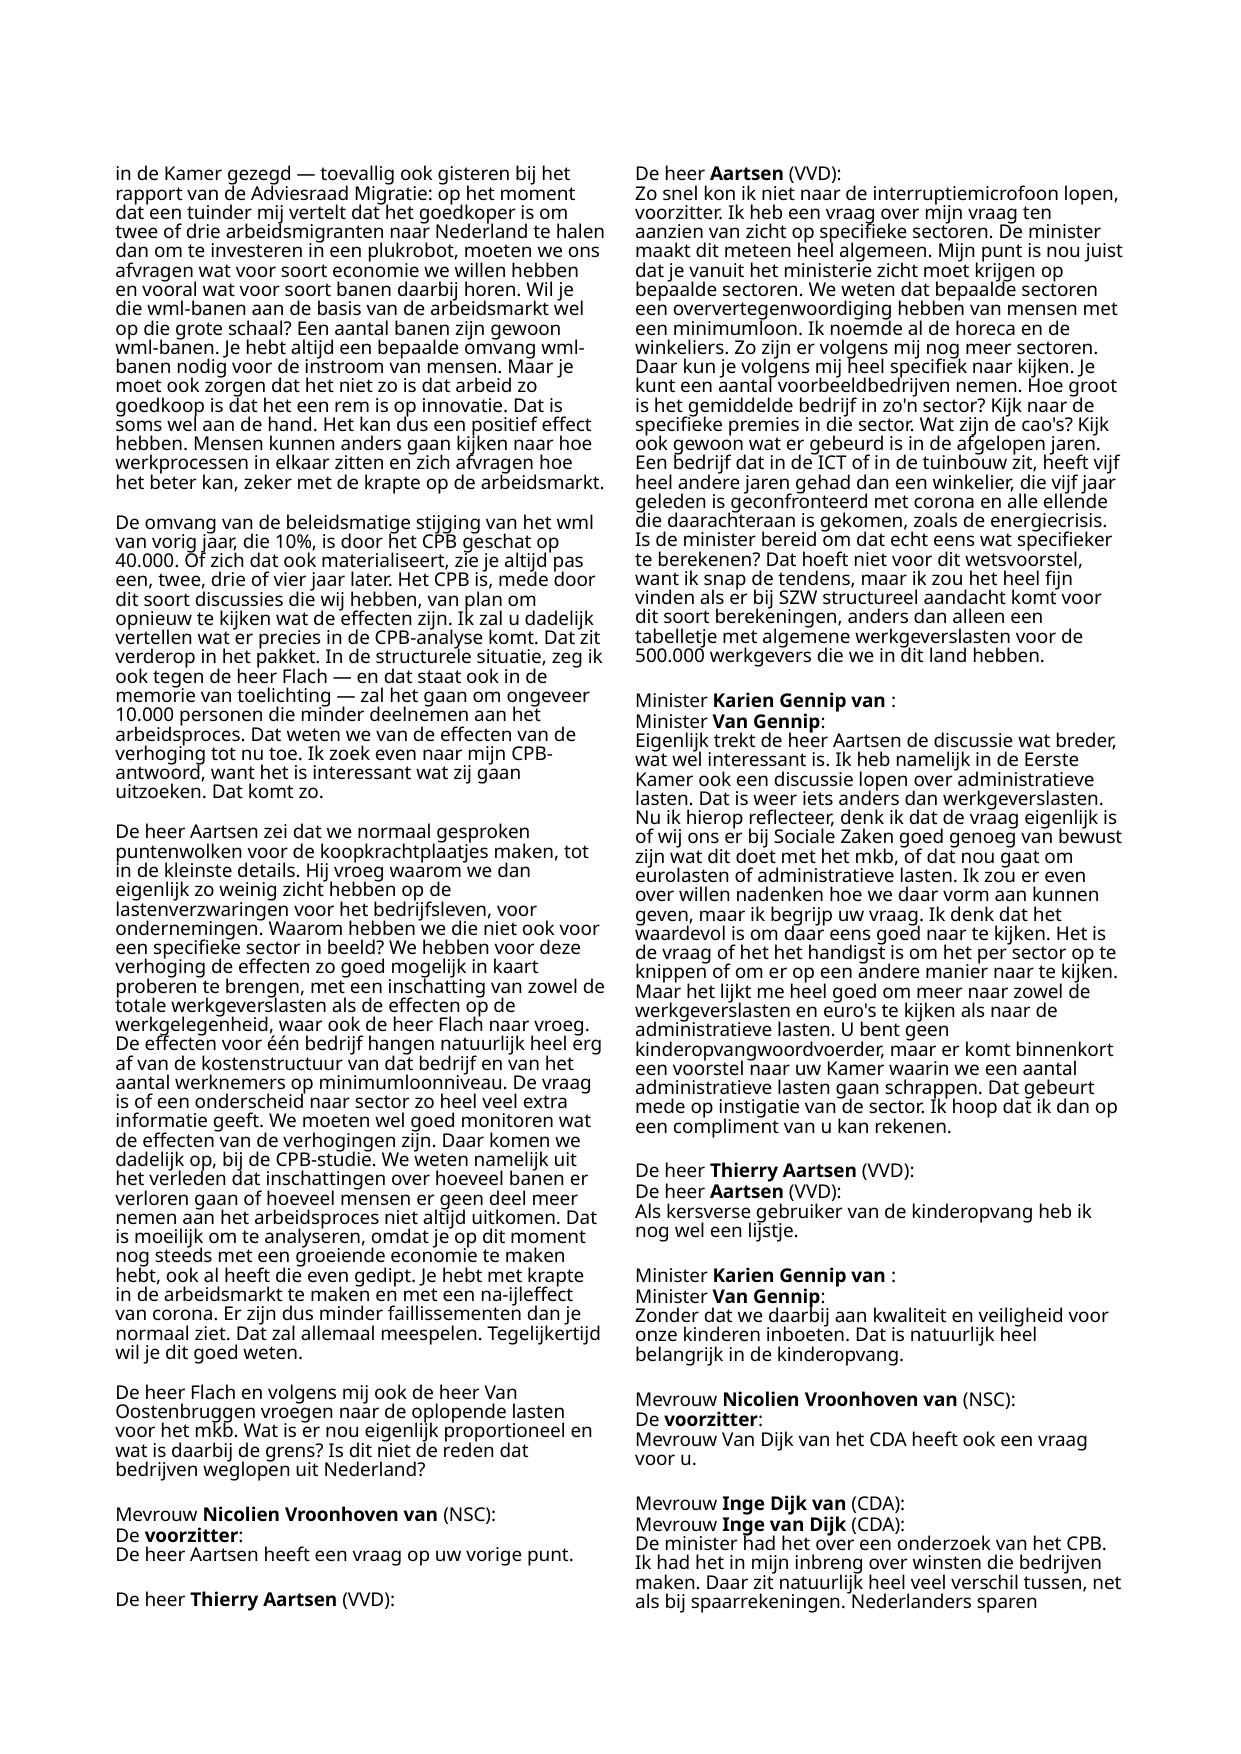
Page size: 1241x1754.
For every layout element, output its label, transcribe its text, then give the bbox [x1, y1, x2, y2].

text De minister had het over een onderzoek van het CPB. Ik had het in mijn inbreng over winsten die bedrijven maken. Daar zit natuurlijk heel veel verschil tussen, net als bij spaarrekeningen. Nederlanders sparen [635, 1535, 1125, 1612]
text De heer Thierry Aartsen (VVD): [635, 1158, 1125, 1183]
text Mevrouw Nicolien Vroonhoven van (NSC): [115, 1501, 605, 1527]
text De heer Aartsen zei dat we normaal gesproken puntenwolken voor de koopkrachtplaatjes maken, tot in de kleinste details. Hij vroeg waarom we dan eigenlijk zo weinig zicht hebben op de lastenverzwaringen voor het bedrijfsleven, voor ondernemingen. Waarom hebben we die niet ook voor een specifieke sector in beeld? We hebben voor deze verhoging de effecten zo goed mogelijk in kaart proberen te brengen, met een inschatting van zowel de totale werkgeverslasten als de effecten op de werkgelegenheid, waar ook de heer Flach naar vroeg. De effecten voor één bedrijf hangen natuurlijk heel erg af van de kostenstructuur van dat bedrijf en van het aantal werknemers op minimumloonniveau. De vraag is of een onderscheid naar sector zo heel veel extra informatie geeft. We moeten wel goed monitoren wat de effecten van de verhogingen zijn. Daar komen we dadelijk op, bij de CPB-studie. We weten namelijk uit het verleden dat inschattingen over hoeveel banen er verloren gaan of hoeveel mensen er geen deel meer nemen aan het arbeidsproces niet altijd uitkomen. Dat is moeilijk om te analyseren, omdat je op dit moment nog steeds met een groeiende economie te maken hebt, ook al heeft die even gedipt. Je hebt met krapte in de arbeidsmarkt te maken en met een na-ijleffect van corona. Er zijn dus minder faillissementen dan je normaal ziet. Dat zal allemaal meespelen. Tegelijkertijd wil je dit goed weten. [115, 823, 605, 1363]
text Mevrouw Inge van Dijk (CDA): [635, 1516, 1125, 1535]
text De voorzitter: [115, 1527, 605, 1546]
text Minister Karien Gennip van : [635, 687, 1125, 713]
text Eigenlijk trekt de heer Aartsen de discussie wat breder, wat wel interessant is. Ik heb namelijk in de Eerste Kamer ook een discussie lopen over administratieve lasten. Dat is weer iets anders dan werkgeverslasten. Nu ik hierop reflecteer, denk ik dat de vraag eigenlijk is of wij ons er bij Sociale Zaken goed genoeg van bewust zijn wat dit doet met het mkb, of dat nou gaat om eurolasten of administratieve lasten. Ik zou er even over willen nadenken hoe we daar vorm aan kunnen geven, maar ik begrijp uw vraag. Ik denk dat het waardevol is om daar eens goed naar te kijken. Het is de vraag of het het handigst is om het per sector op te knippen of om er op een andere manier naar te kijken. Maar het lijkt me heel goed om meer naar zowel de werkgeverslasten en euro's te kijken als naar de administratieve lasten. U bent geen kinderopvangwoordvoerder, maar er komt binnenkort een voorstel naar uw Kamer waarin we een aantal administratieve lasten gaan schrappen. Dat gebeurt mede op instigatie van de sector. Ik hoop dat ik dan op een compliment van u kan rekenen. [635, 732, 1125, 1137]
text Zo snel kon ik niet naar de interruptiemicrofoon lopen, voorzitter. Ik heb een vraag over mijn vraag ten aanzien van zicht op specifieke sectoren. De minister maakt dit meteen heel algemeen. Mijn punt is nou juist dat je vanuit het ministerie zicht moet krijgen op bepaalde sectoren. We weten dat bepaalde sectoren een oververtegenwoordiging hebben van mensen met een minimumloon. Ik noemde al de horeca en de winkeliers. Zo zijn er volgens mij nog meer sectoren. Daar kun je volgens mij heel specifiek naar kijken. Je kunt een aantal voorbeeldbedrijven nemen. Hoe groot is het gemiddelde bedrijf in zo'n sector? Kijk naar de specifieke premies in die sector. Wat zijn de cao's? Kijk ook gewoon wat er gebeurd is in de afgelopen jaren. Een bedrijf dat in de ICT of in de tuinbouw zit, heeft vijf heel andere jaren gehad dan een winkelier, die vijf jaar geleden is geconfronteerd met corona en alle ellende die daarachteraan is gekomen, zoals de energiecrisis. Is de minister bereid om dat echt eens wat specifieker te berekenen? Dat hoeft niet voor dit wetsvoorstel, want ik snap de tendens, maar ik zou het heel fijn vinden als er bij SZW structureel aandacht komt voor dit soort berekeningen, anders dan alleen een tabelletje met algemene werkgeverslasten voor de 500.000 werkgevers die we in dit land hebben. [635, 184, 1125, 666]
text Mevrouw Nicolien Vroonhoven van (NSC): [635, 1386, 1125, 1411]
text Mevrouw Van Dijk van het CDA heeft ook een vraag voor u. [635, 1431, 1125, 1469]
text Als kersverse gebruiker van de kinderopvang heb ik nog wel een lijstje. [635, 1203, 1125, 1241]
text De omvang van de beleidsmatige stijging van het wml van vorig jaar, die 10%, is door het CPB geschat op 40.000. Of zich dat ook materialiseert, zie je altijd pas een, twee, drie of vier jaar later. Het CPB is, mede door dit soort discussies die wij hebben, van plan om opnieuw te kijken wat de effecten zijn. Ik zal u dadelijk vertellen wat er precies in de CPB-analyse komt. Dat zit verderop in het pakket. In de structurele situatie, zeg ik ook tegen de heer Flach — en dat staat ook in de memorie van toelichting — zal het gaan om ongeveer 10.000 personen die minder deelnemen aan het arbeidsproces. Dat weten we van de effecten van de verhoging tot nu toe. Ik zoek even naar mijn CPB-antwoord, want het is interessant wat zij gaan uitzoeken. Dat komt zo. [115, 514, 605, 803]
text Zonder dat we daarbij aan kwaliteit en veiligheid voor onze kinderen inboeten. Dat is natuurlijk heel belangrijk in de kinderopvang. [635, 1307, 1125, 1365]
text Minister Karien Gennip van : [635, 1262, 1125, 1288]
text Mevrouw Inge Dijk van (CDA): [635, 1490, 1125, 1516]
text De voorzitter: [635, 1411, 1125, 1431]
text Minister Van Gennip: [635, 1288, 1125, 1307]
text Minister Van Gennip: [635, 713, 1125, 732]
text De heer Aartsen (VVD): [635, 165, 1125, 184]
text De heer Flach en volgens mij ook de heer Van Oostenbruggen vroegen naar de oplopende lasten voor het mkb. Wat is er nou eigenlijk proportioneel en wat is daarbij de grens? Is dit niet de reden dat bedrijven weglopen uit Nederland? [115, 1384, 605, 1480]
text in de Kamer gezegd — toevallig ook gisteren bij het rapport van de Adviesraad Migratie: op het moment dat een tuinder mij vertelt dat het goedkoper is om twee of drie arbeidsmigranten naar Nederland te halen dan om te investeren in een plukrobot, moeten we ons afvragen wat voor soort economie we willen hebben en vooral wat voor soort banen daarbij horen. Wil je die wml-banen aan de basis van de arbeidsmarkt wel op die grote schaal? Een aantal banen zijn gewoon wml-banen. Je hebt altijd een bepaalde omvang wml-banen nodig voor de instroom van mensen. Maar je moet ook zorgen dat het niet zo is dat arbeid zo goedkoop is dat het een rem is op innovatie. Dat is soms wel aan de hand. Het kan dus een positief effect hebben. Mensen kunnen anders gaan kijken naar hoe werkprocessen in elkaar zitten en zich afvragen hoe het beter kan, zeker met de krapte op de arbeidsmarkt. [115, 165, 605, 493]
text De heer Aartsen (VVD): [635, 1183, 1125, 1203]
text De heer Thierry Aartsen (VVD): [115, 1586, 605, 1612]
text De heer Aartsen heeft een vraag op uw vorige punt. [115, 1546, 605, 1565]
